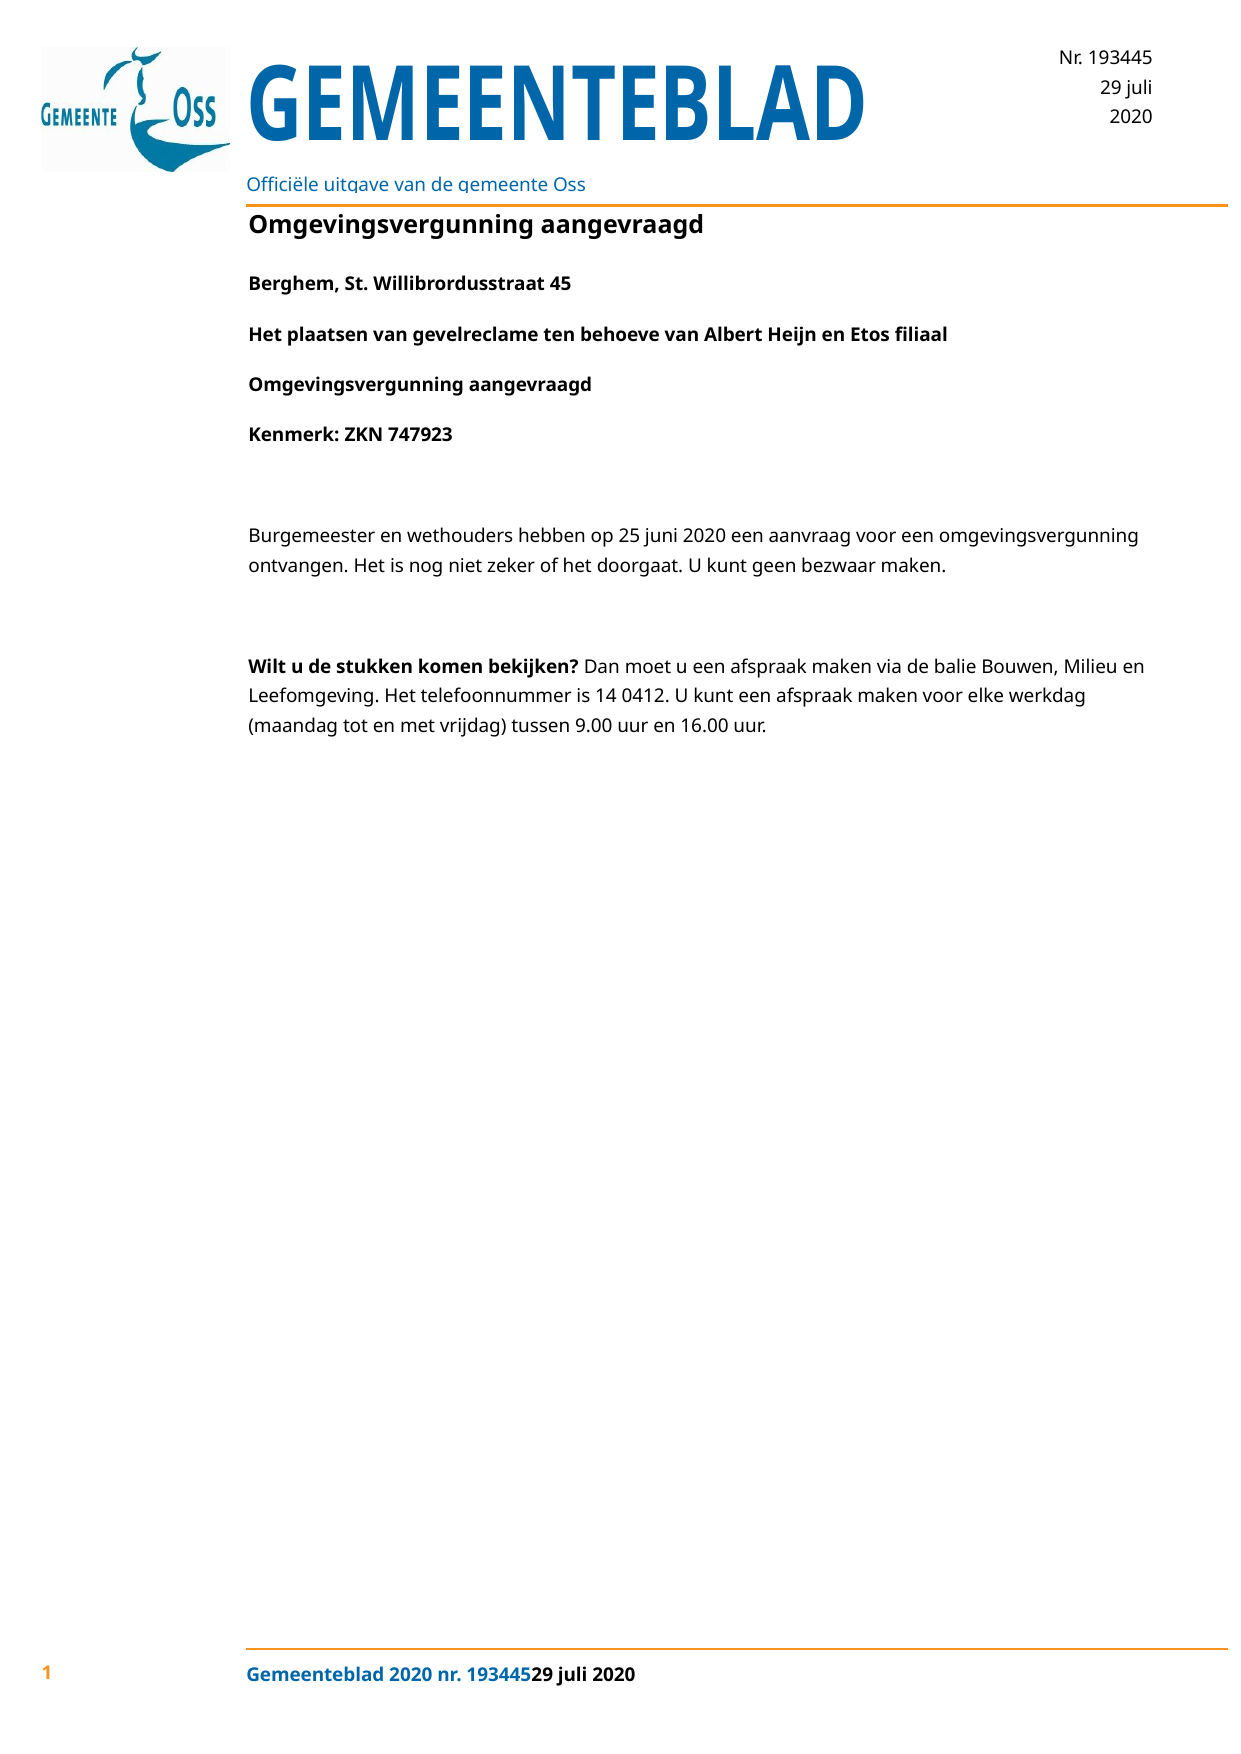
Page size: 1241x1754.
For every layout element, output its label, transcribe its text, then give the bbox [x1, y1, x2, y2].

text Omgevingsvergunning aangevraagd [248, 207, 1152, 241]
text Het plaatsen van gevelreclame ten behoeve van Albert Heijn en Etos filiaal [248, 321, 1152, 346]
text Berghem, St. Willibrordusstraat 45 [248, 270, 1152, 296]
text Wilt u de stukken komen bekijken? Dan moet u een afspraak maken via de balie Bouwen, Milieu en Leefomgeving. Het telefoonnummer is 14 0412. U kunt een afspraak maken voor elke werkdag (maandag tot en met vrijdag) tussen 9.00 uur en 16.00 uur. [248, 653, 1152, 738]
text Omgevingsvergunning aangevraagd [248, 371, 1152, 397]
text Burgemeester en wethouders hebben op 25 juni 2020 een aanvraag voor een omgevingsvergunning ontvangen. Het is nog niet zeker of het doorgaat. U kunt geen bezwaar maken. [248, 522, 1152, 578]
picture [41, 47, 231, 172]
text Kenmerk: ZKN 747923 [248, 422, 1152, 447]
